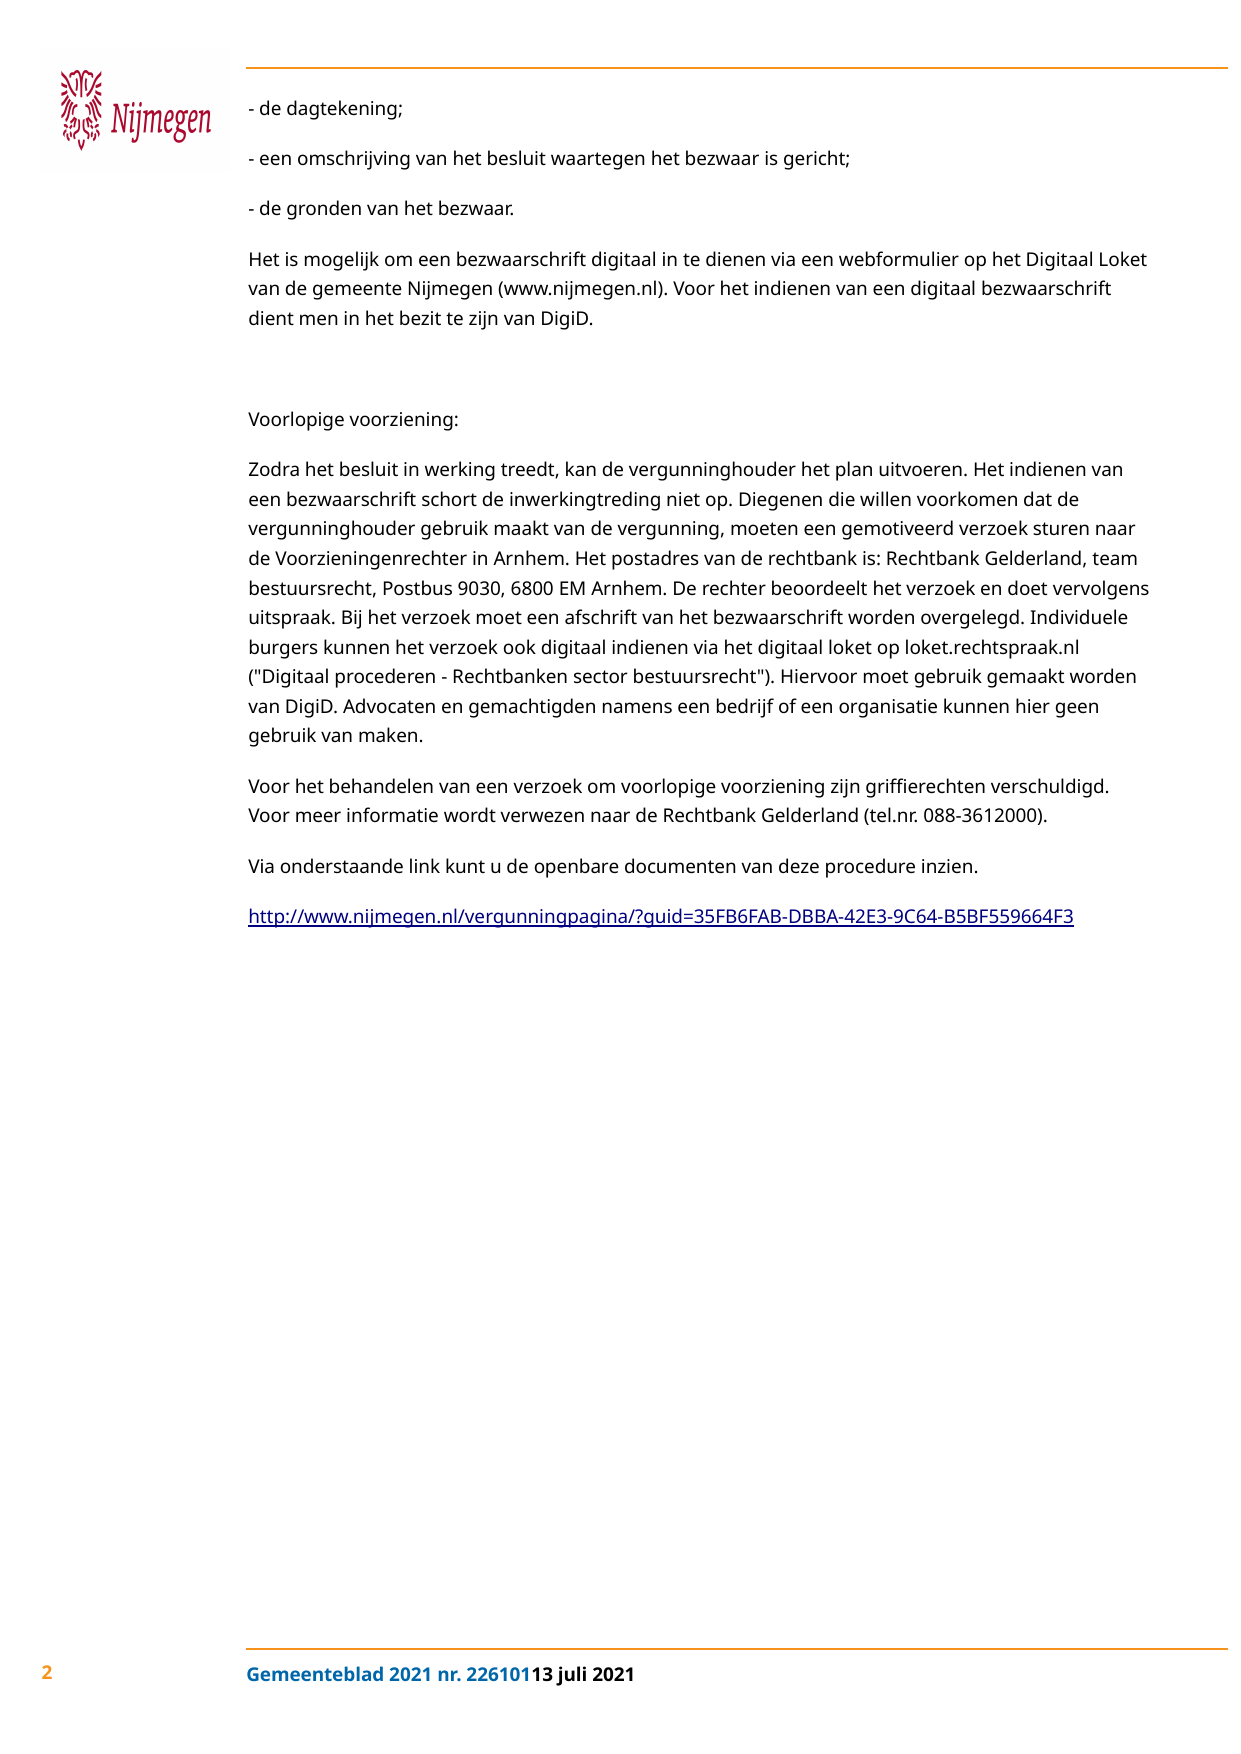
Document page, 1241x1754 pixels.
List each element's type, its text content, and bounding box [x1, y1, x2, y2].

text Het is mogelijk om een bezwaarschrift digitaal in te dienen via een webformulier op het Digitaal Loket van de gemeente Nijmegen (www.nijmegen.nl). Voor het indienen van een digitaal bezwaarschrift dient men in het bezit te zijn van DigiD. [248, 246, 1152, 331]
text Zodra het besluit in werking treedt, kan de vergunninghouder het plan uitvoeren. Het indienen van een bezwaarschrift schort de inwerkingtreding niet op. Diegenen die willen voorkomen dat de vergunninghouder gebruik maakt van de vergunning, moeten een gemotiveerd verzoek sturen naar de Voorzieningenrechter in Arnhem. Het postadres van de rechtbank is: Rechtbank Gelderland, team bestuursrecht, Postbus 9030, 6800 EM Arnhem. De rechter beoordeelt het verzoek en doet vervolgens uitspraak. Bij het verzoek moet een afschrift van het bezwaarschrift worden overgelegd. Individuele burgers kunnen het verzoek ook digitaal indienen via het digitaal loket op loket.rechtspraak.nl ("Digitaal procederen - Rechtbanken sector bestuursrecht"). Hiervoor moet gebruik gemaakt worden van DigiD. Advocaten en gemachtigden namens een bedrijf of een organisatie kunnen hier geen gebruik van maken. [248, 456, 1152, 748]
text - de gronden van het bezwaar. [248, 196, 1152, 221]
text - de dagtekening; [248, 95, 1152, 121]
text http://www.nijmegen.nl/vergunningpagina/?guid=35FB6FAB-DBBA-42E3-9C64-B5BF559664F3 [248, 903, 1152, 929]
text - een omschrijving van het besluit waartegen het bezwaar is gericht; [248, 145, 1152, 171]
text Voorlopige voorziening: [248, 406, 1152, 432]
text Voor het behandelen van een verzoek om voorlopige voorziening zijn griffierechten verschuldigd. Voor meer informatie wordt verwezen naar de Rechtbank Gelderland (tel.nr. 088-3612000). [248, 773, 1152, 828]
text Via onderstaande link kunt u de openbare documenten van deze procedure inzien. [248, 853, 1152, 879]
picture [41, 47, 231, 172]
